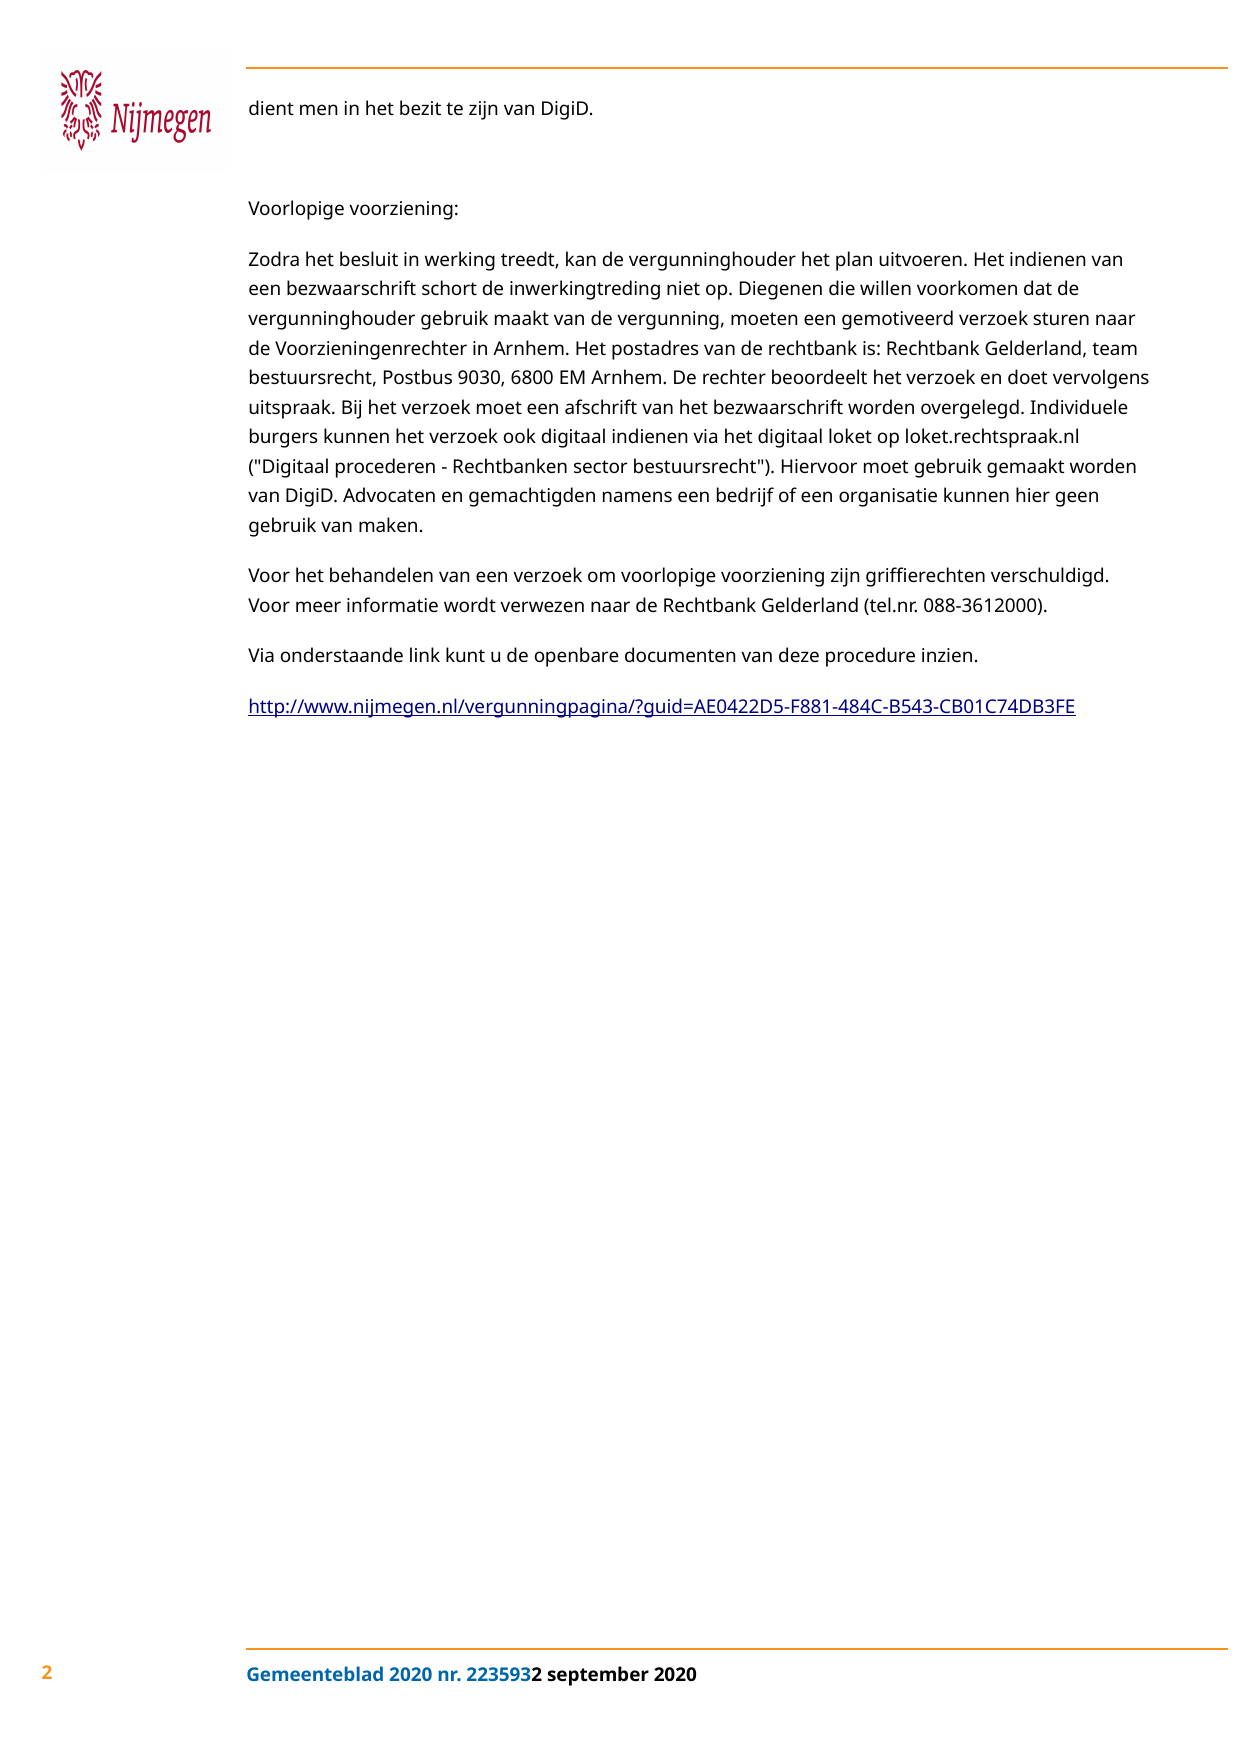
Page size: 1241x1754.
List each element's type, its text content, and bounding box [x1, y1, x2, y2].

text http://www.nijmegen.nl/vergunningpagina/?guid=AE0422D5-F881-484C-B543-CB01C74DB3FE [248, 693, 1152, 719]
text Via onderstaande link kunt u de openbare documenten van deze procedure inzien. [248, 643, 1152, 668]
text Voor het behandelen van een verzoek om voorlopige voorziening zijn griffierechten verschuldigd. Voor meer informatie wordt verwezen naar de Rechtbank Gelderland (tel.nr. 088-3612000). [248, 563, 1152, 618]
text Voorlopige voorziening: [248, 196, 1152, 221]
text Zodra het besluit in werking treedt, kan de vergunninghouder het plan uitvoeren. Het indienen van een bezwaarschrift schort de inwerkingtreding niet op. Diegenen die willen voorkomen dat de vergunninghouder gebruik maakt van de vergunning, moeten een gemotiveerd verzoek sturen naar de Voorzieningenrechter in Arnhem. Het postadres van de rechtbank is: Rechtbank Gelderland, team bestuursrecht, Postbus 9030, 6800 EM Arnhem. De rechter beoordeelt het verzoek en doet vervolgens uitspraak. Bij het verzoek moet een afschrift van het bezwaarschrift worden overgelegd. Individuele burgers kunnen het verzoek ook digitaal indienen via het digitaal loket op loket.rechtspraak.nl ("Digitaal procederen - Rechtbanken sector bestuursrecht"). Hiervoor moet gebruik gemaakt worden van DigiD. Advocaten en gemachtigden namens een bedrijf of een organisatie kunnen hier geen gebruik van maken. [248, 246, 1152, 538]
text dient men in het bezit te zijn van DigiD. [248, 95, 1152, 121]
picture [41, 47, 231, 172]
